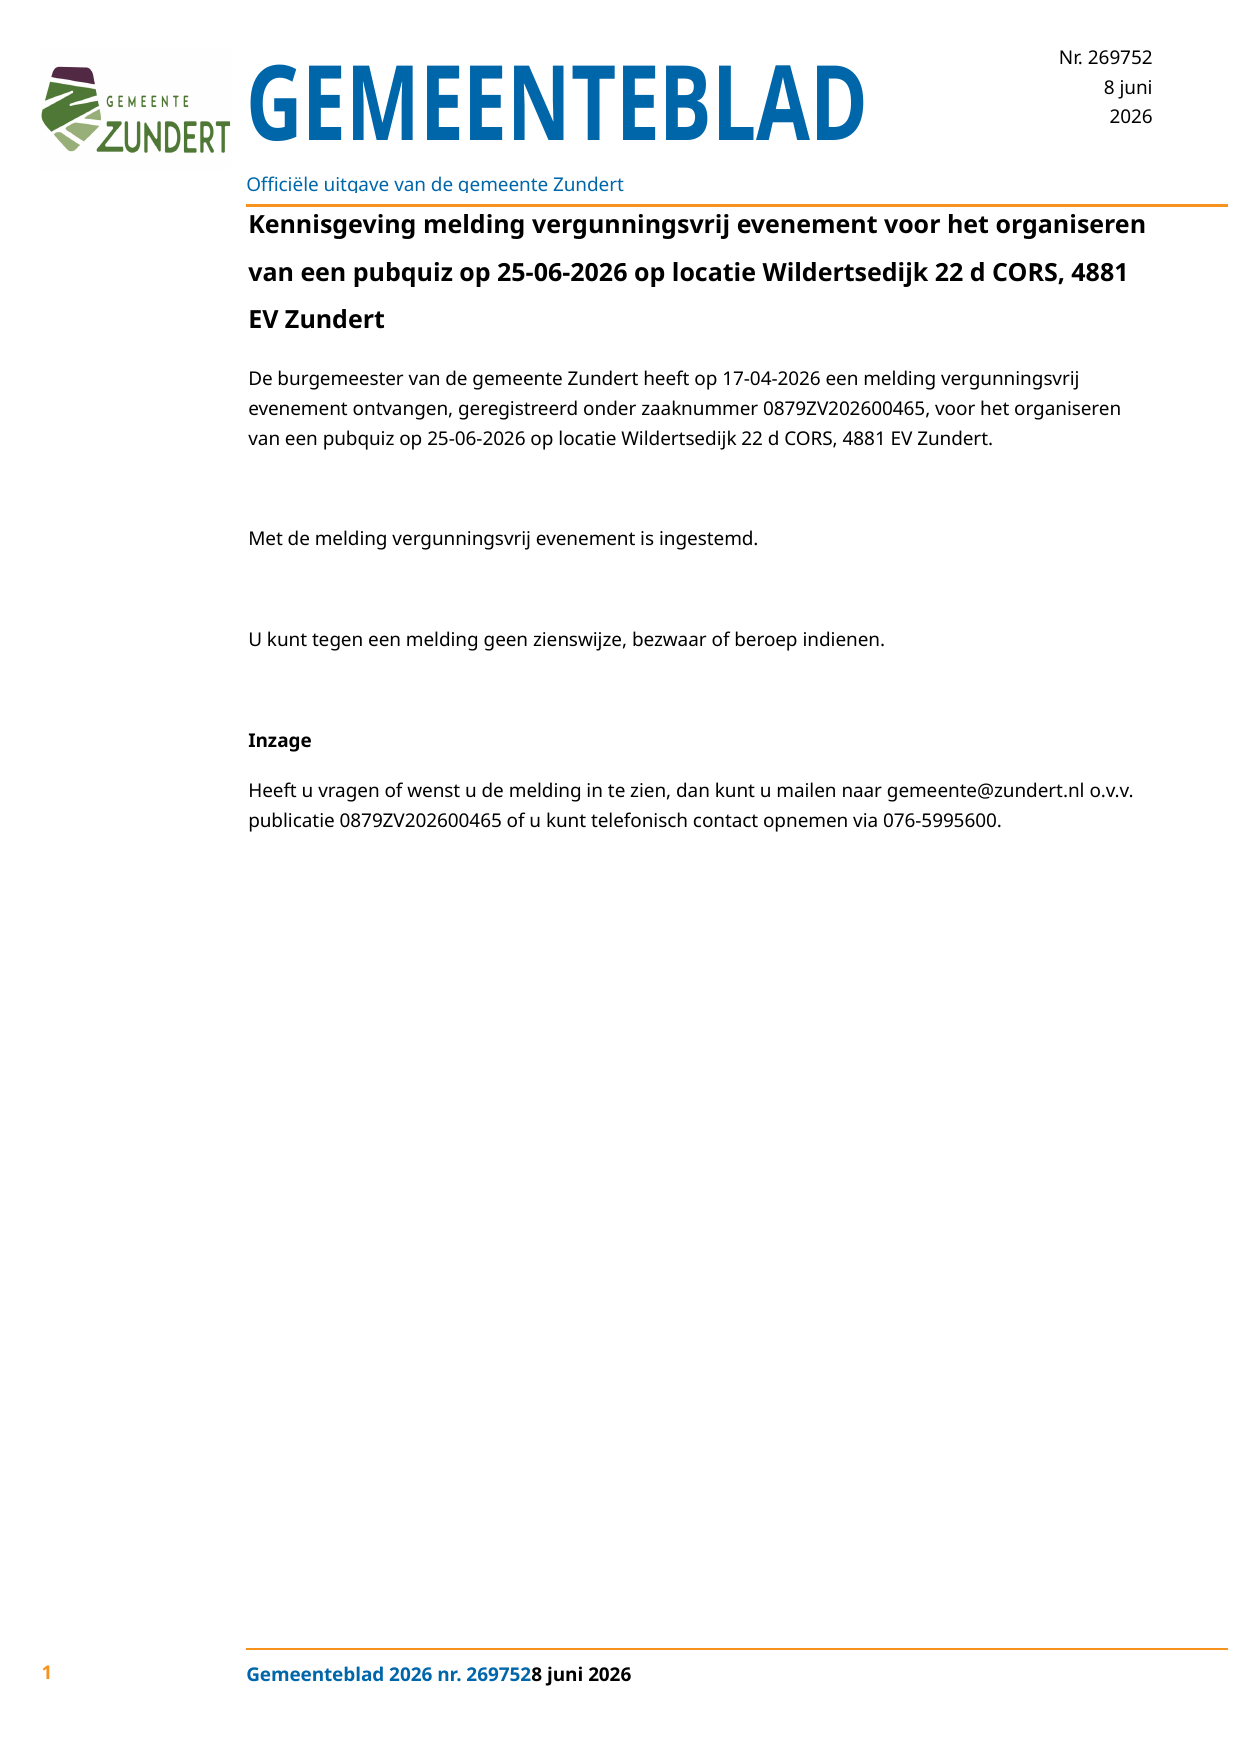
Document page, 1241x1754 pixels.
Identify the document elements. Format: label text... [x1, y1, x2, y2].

text Heeft u vragen of wenst u de melding in te zien, dan kunt u mailen naar gemeente@zundert.nl o.v.v. publicatie 0879ZV202600465 of u kunt telefonisch contact opnemen via 076-5995600. [248, 778, 1152, 833]
picture [41, 47, 231, 172]
text De burgemeester van de gemeente Zundert heeft op 17-04-2026 een melding vergunningsvrij evenement ontvangen, geregistreerd onder zaaknummer 0879ZV202600465, voor het organiseren van een pubquiz op 25-06-2026 op locatie Wildertsedijk 22 d CORS, 4881 EV Zundert. [248, 366, 1152, 450]
text Kennisgeving melding vergunningsvrij evenement voor het organiseren van een pubquiz op 25-06-2026 op locatie Wildertsedijk 22 d CORS, 4881 EV Zundert [248, 207, 1152, 336]
text Met de melding vergunningsvrij evenement is ingestemd. [248, 526, 1152, 551]
text U kunt tegen een melding geen zienswijze, bezwaar of beroep indienen. [248, 626, 1152, 652]
text Inzage [248, 727, 1152, 753]
